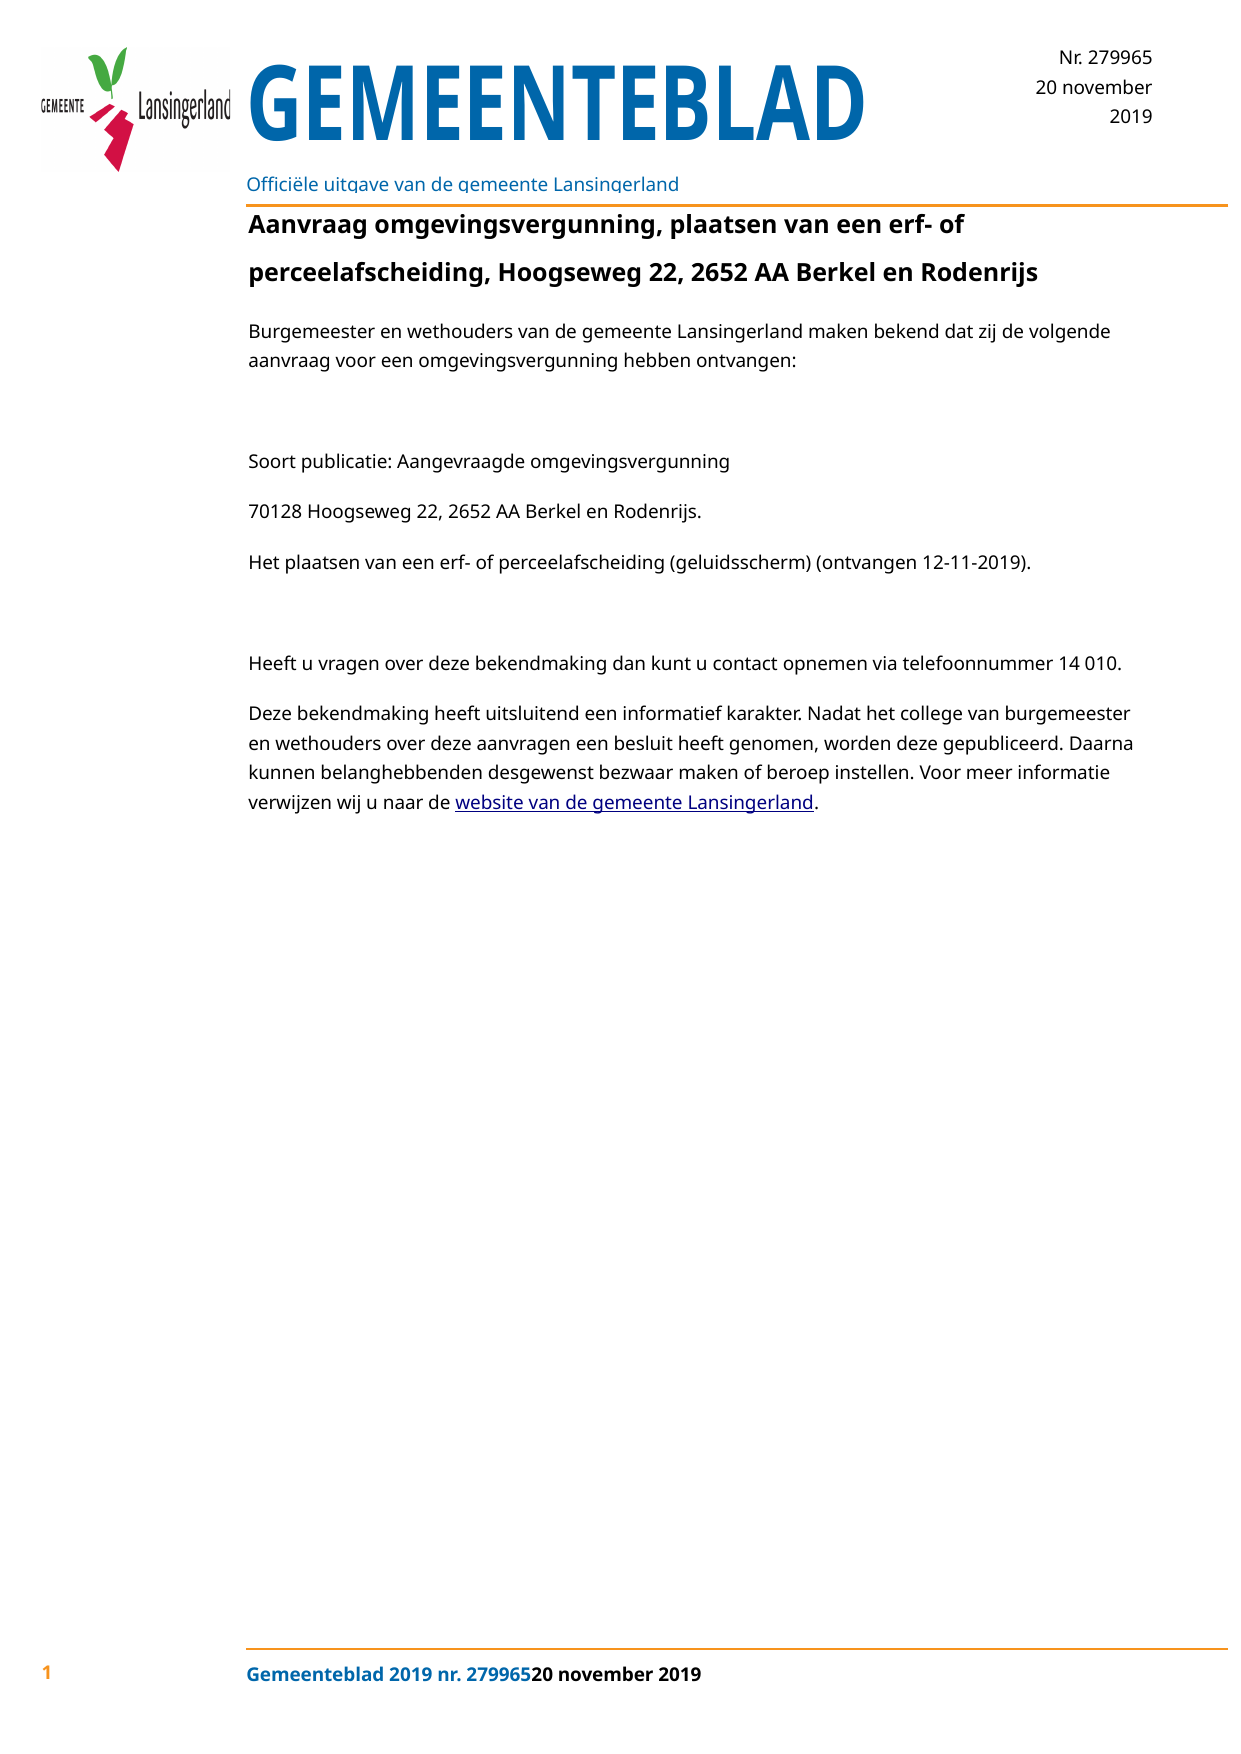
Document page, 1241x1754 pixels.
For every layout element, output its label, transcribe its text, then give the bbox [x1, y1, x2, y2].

picture [41, 47, 231, 172]
text Burgemeester en wethouders van de gemeente Lansingerland maken bekend dat zij de volgende aanvraag voor een omgevingsvergunning hebben ontvangen: [248, 318, 1152, 373]
text Soort publicatie: Aangevraagde omgevingsvergunning [248, 448, 1152, 474]
text Aanvraag omgevingsvergunning, plaatsen van een erf- of perceelafscheiding, Hoogseweg 22, 2652 AA Berkel en Rodenrijs [248, 207, 1152, 288]
text Het plaatsen van een erf- of perceelafscheiding (geluidsscherm) (ontvangen 12-11-2019). [248, 549, 1152, 575]
text Heeft u vragen over deze bekendmaking dan kunt u contact opnemen via telefoonnummer 14 010. [248, 650, 1152, 676]
text Deze bekendmaking heeft uitsluitend een informatief karakter. Nadat het college van burgemeester en wethouders over deze aanvragen een besluit heeft genomen, worden deze gepubliceerd. Daarna kunnen belanghebbenden desgewenst bezwaar maken of beroep instellen. Voor meer informatie verwijzen wij u naar de website van de gemeente Lansingerland. [248, 700, 1152, 815]
text 70128 Hoogseweg 22, 2652 AA Berkel en Rodenrijs. [248, 499, 1152, 524]
